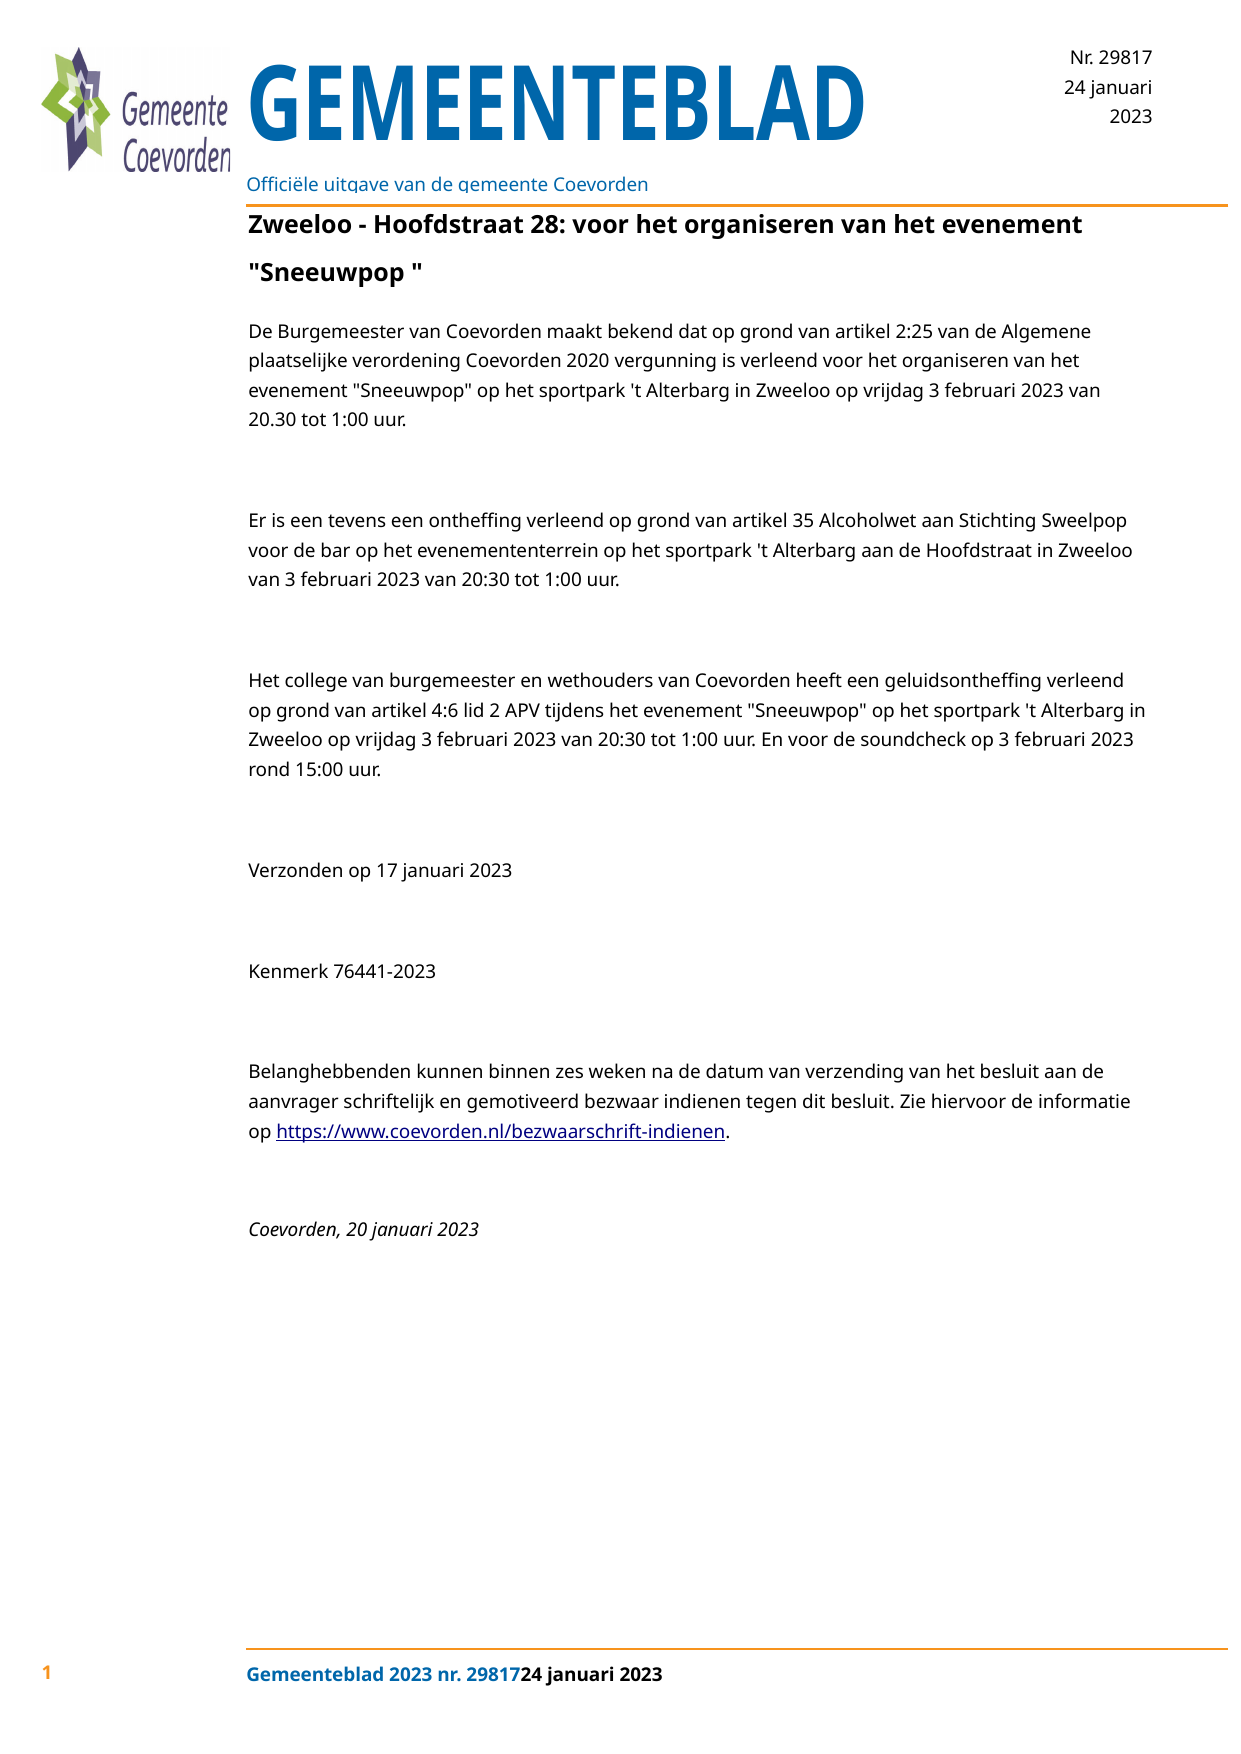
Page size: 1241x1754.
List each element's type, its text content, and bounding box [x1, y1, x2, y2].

text Coevorden, 20 januari 2023 [248, 1216, 1152, 1242]
text Kenmerk 76441-2023 [248, 958, 1152, 984]
text Het college van burgemeester en wethouders van Coevorden heeft een geluidsontheffing verleend op grond van artikel 4:6 lid 2 APV tijdens het evenement "Sneeuwpop" op het sportpark 't Alterbarg in Zweeloo op vrijdag 3 februari 2023 van 20:30 tot 1:00 uur. En voor de soundcheck op 3 februari 2023 rond 15:00 uur. [248, 667, 1152, 782]
text Belanghebbenden kunnen binnen zes weken na de datum van verzending van het besluit aan de aanvrager schriftelijk en gemotiveerd bezwaar indienen tegen dit besluit. Zie hiervoor de informatie op https://www.coevorden.nl/bezwaarschrift-indienen. [248, 1059, 1152, 1144]
text De Burgemeester van Coevorden maakt bekend dat op grond van artikel 2:25 van de Algemene plaatselijke verordening Coevorden 2020 vergunning is verleend voor het organiseren van het evenement "Sneeuwpop" op het sportpark 't Alterbarg in Zweeloo op vrijdag 3 februari 2023 van 20.30 tot 1:00 uur. [248, 318, 1152, 432]
text Verzonden op 17 januari 2023 [248, 857, 1152, 883]
picture [41, 47, 231, 172]
text Zweeloo - Hoofdstraat 28: voor het organiseren van het evenement "Sneeuwpop " [248, 207, 1152, 288]
text Er is een tevens een ontheffing verleend op grond van artikel 35 Alcoholwet aan Stichting Sweelpop voor de bar op het evenemententerrein op het sportpark 't Alterbarg aan de Hoofdstraat in Zweeloo van 3 februari 2023 van 20:30 tot 1:00 uur. [248, 507, 1152, 592]
